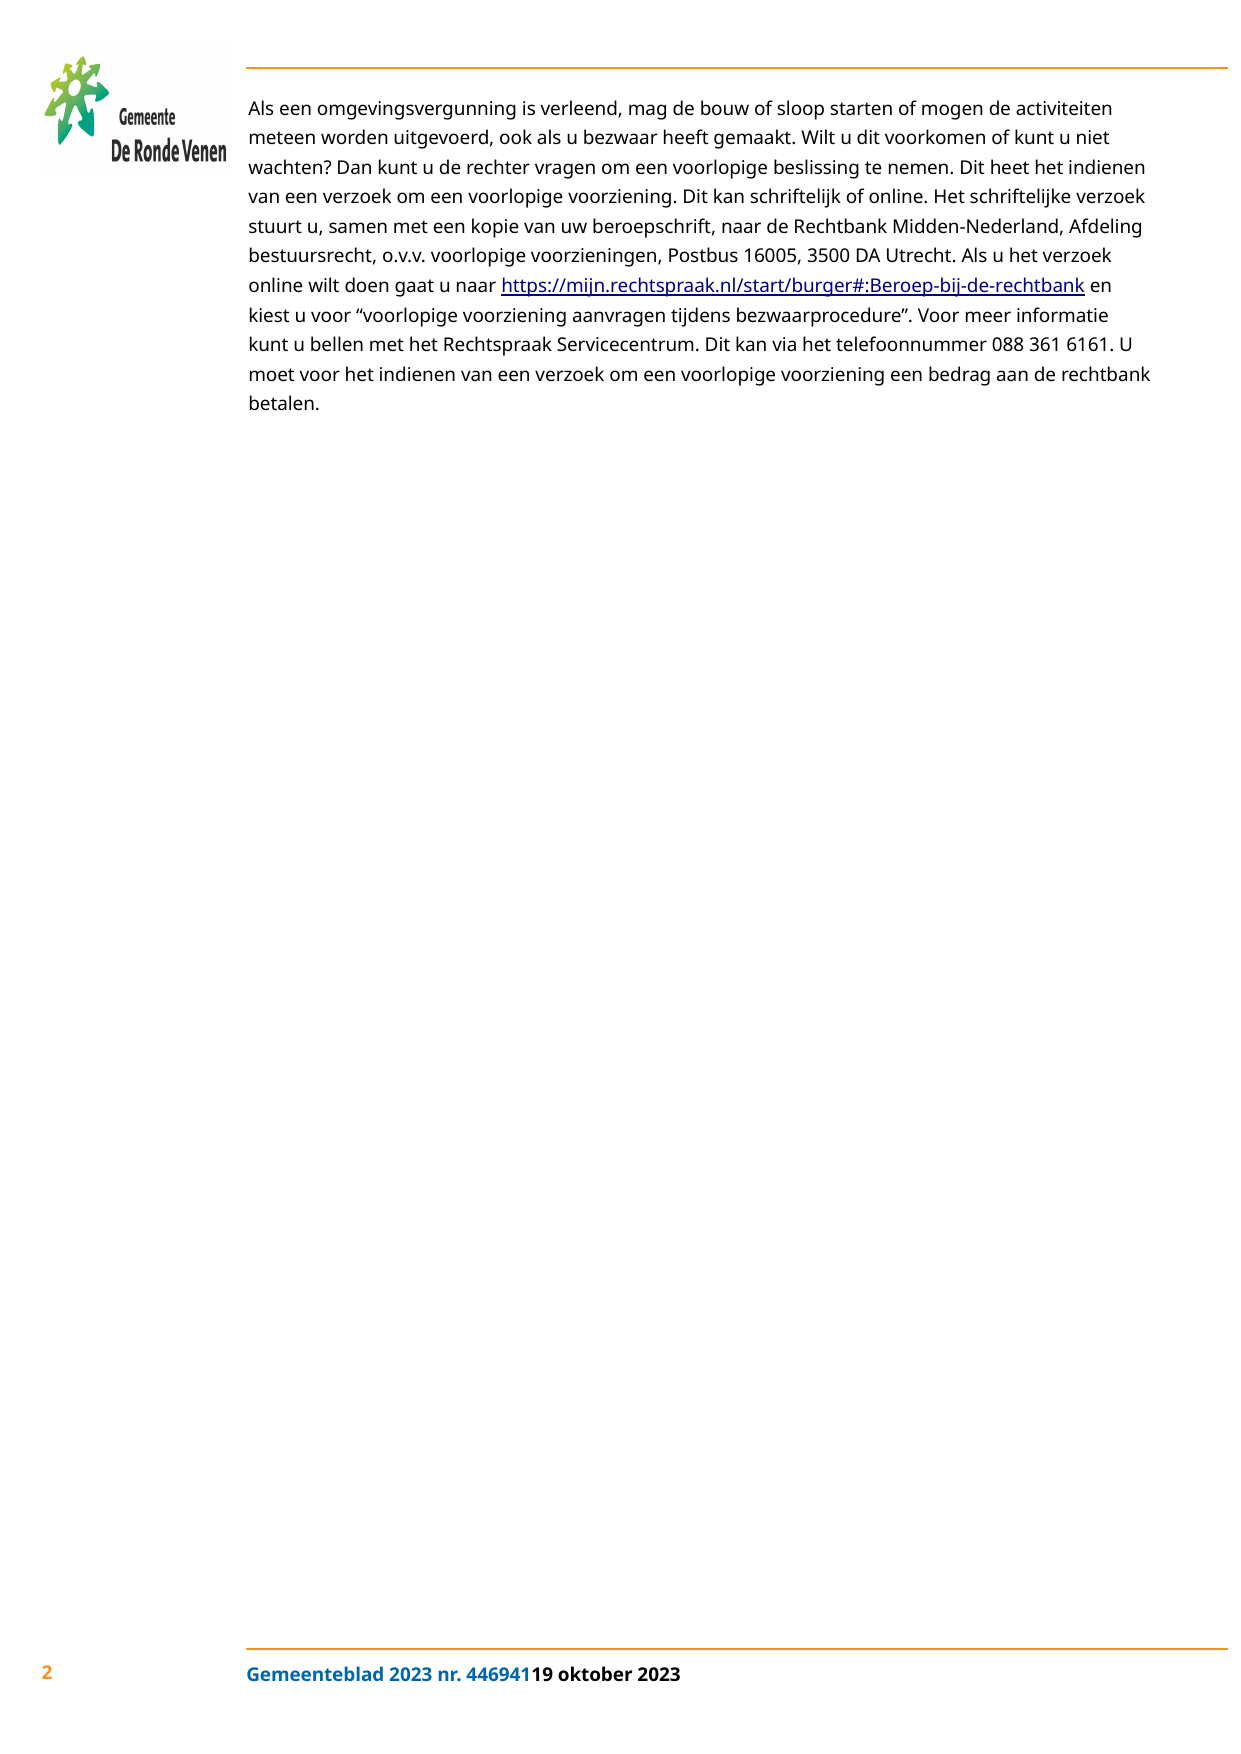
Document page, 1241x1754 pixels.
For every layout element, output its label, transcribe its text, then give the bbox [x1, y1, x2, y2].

picture [41, 47, 231, 172]
text Als een omgevingsvergunning is verleend, mag de bouw of sloop starten of mogen de activiteiten meteen worden uitgevoerd, ook als u bezwaar heeft gemaakt. Wilt u dit voorkomen of kunt u niet wachten? Dan kunt u de rechter vragen om een voorlopige beslissing te nemen. Dit heet het indienen van een verzoek om een voorlopige voorziening. Dit kan schriftelijk of online. Het schriftelijke verzoek stuurt u, samen met een kopie van uw beroepschrift, naar de Rechtbank Midden-Nederland, Afdeling bestuursrecht, o.v.v. voorlopige voorzieningen, Postbus 16005, 3500 DA Utrecht. Als u het verzoek online wilt doen gaat u naar https://mijn.rechtspraak.nl/start/burger#:Beroep-bij-de-rechtbank en kiest u voor “voorlopige voorziening aanvragen tijdens bezwaarprocedure”. Voor meer informatie kunt u bellen met het Rechtspraak Servicecentrum. Dit kan via het telefoonnummer 088 361 6161. U moet voor het indienen van een verzoek om een voorlopige voorziening een bedrag aan de rechtbank betalen. [248, 95, 1152, 416]
